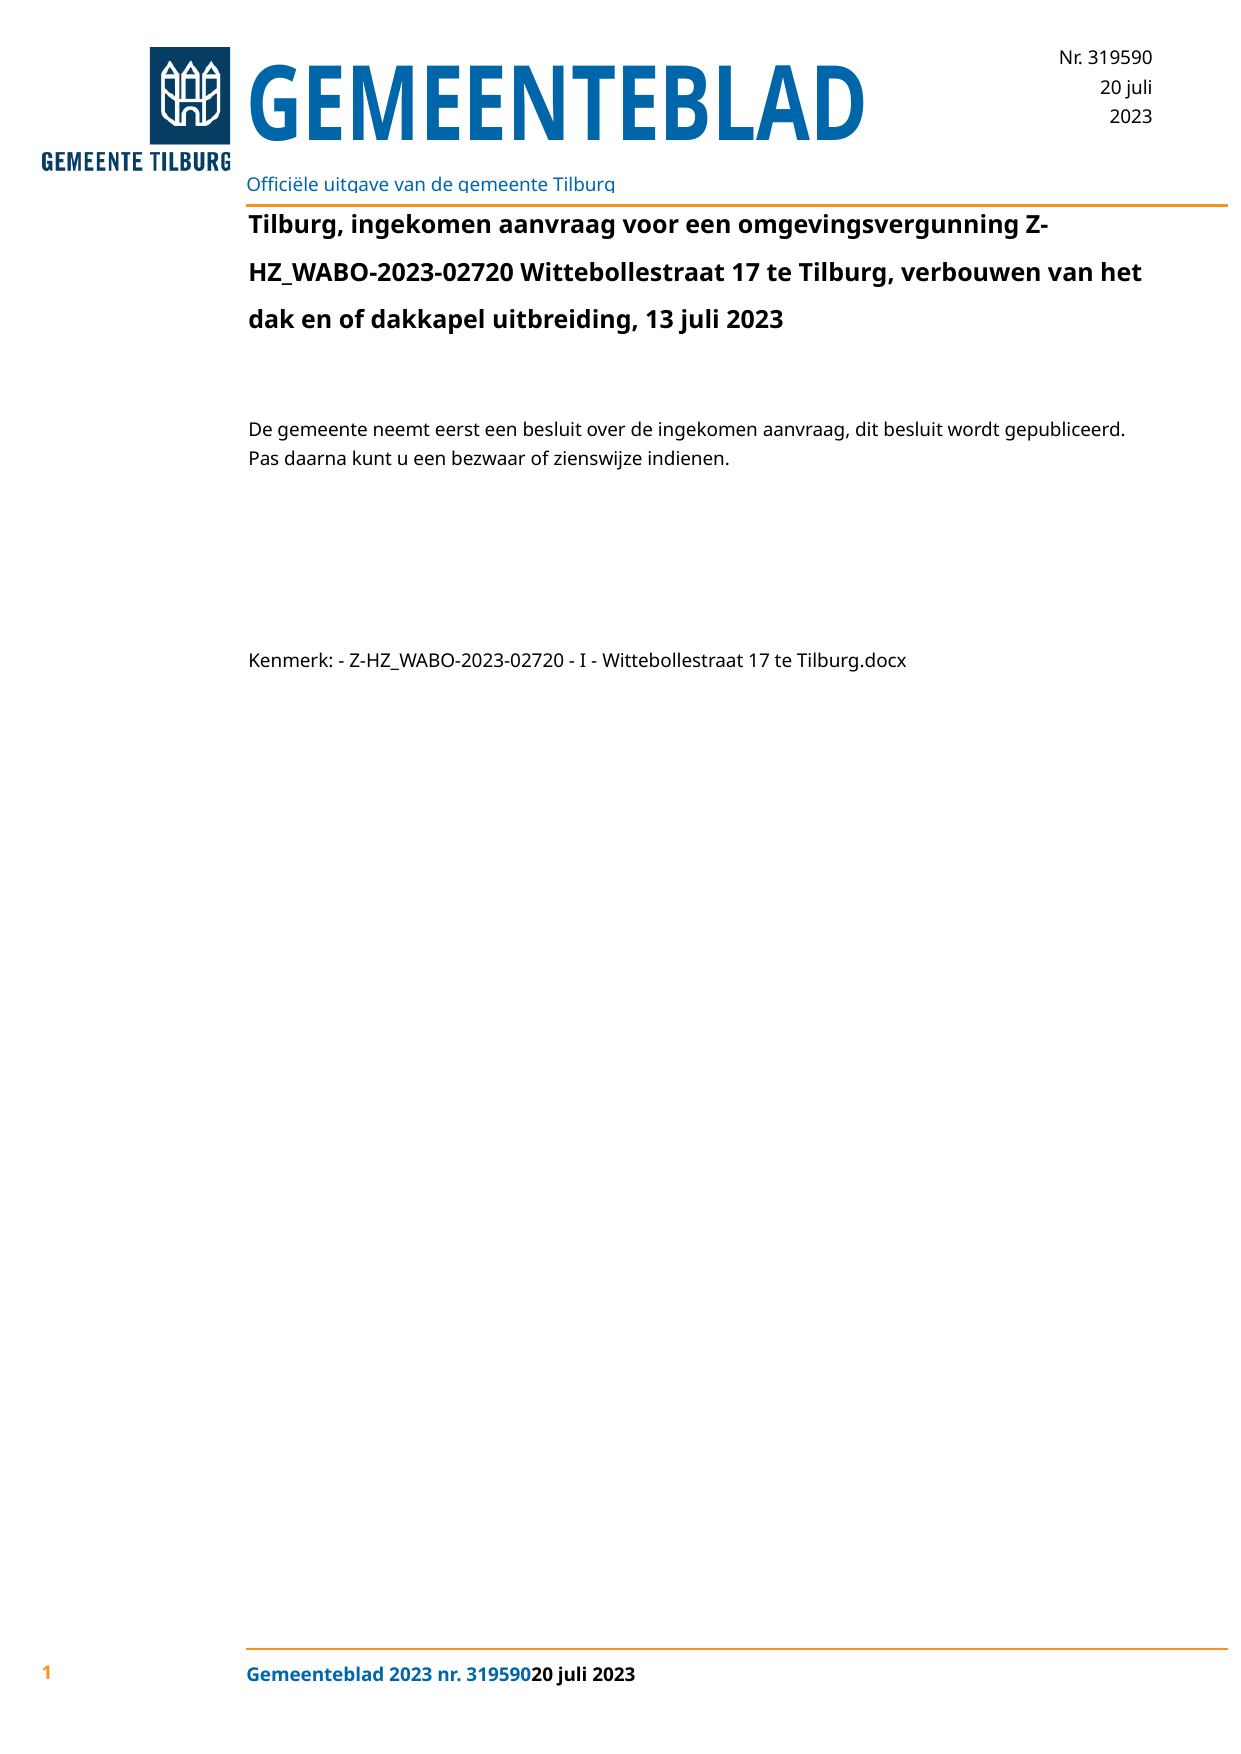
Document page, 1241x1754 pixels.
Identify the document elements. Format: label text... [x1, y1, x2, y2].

text Kenmerk: - Z-HZ_WABO-2023-02720 - I - Wittebollestraat 17 te Tilburg.docx [248, 647, 1152, 673]
text De gemeente neemt eerst een besluit over de ingekomen aanvraag, dit besluit wordt gepubliceerd. Pas daarna kunt u een bezwaar of zienswijze indienen. [248, 416, 1152, 471]
text Tilburg, ingekomen aanvraag voor een omgevingsvergunning Z-HZ_WABO-2023-02720 Wittebollestraat 17 te Tilburg, verbouwen van het dak en of dakkapel uitbreiding, 13 juli 2023 [248, 207, 1152, 336]
picture [41, 47, 231, 172]
